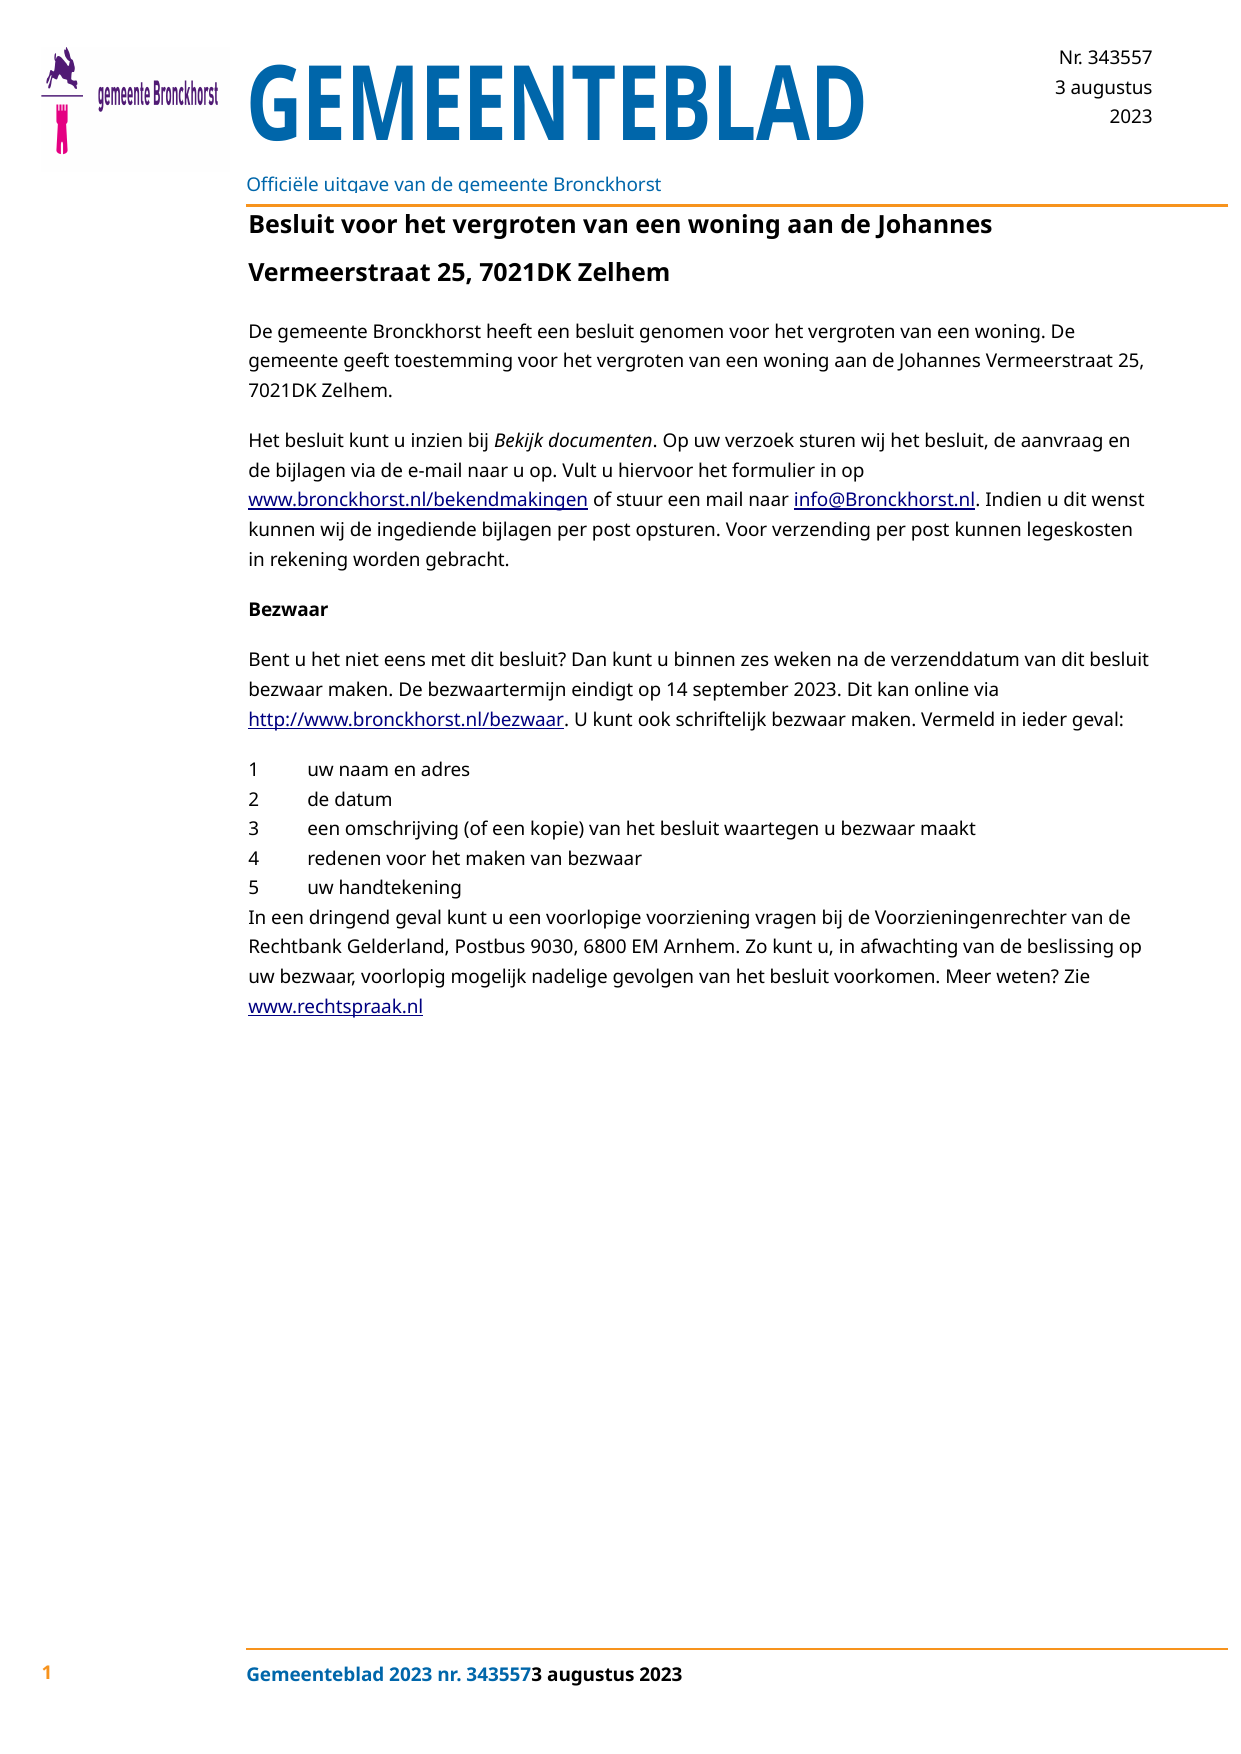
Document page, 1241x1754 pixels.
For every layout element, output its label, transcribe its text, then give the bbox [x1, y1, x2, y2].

list uw naam en adres [248, 756, 1152, 782]
text Besluit voor het vergroten van een woning aan de Johannes Vermeerstraat 25, 7021DK Zelhem [248, 207, 1152, 288]
text De gemeente Bronckhorst heeft een besluit genomen voor het vergroten van een woning. De gemeente geeft toestemming voor het vergroten van een woning aan de Johannes Vermeerstraat 25, 7021DK Zelhem. [248, 318, 1152, 403]
list uw handtekening [248, 874, 1152, 900]
text Het besluit kunt u inzien bij Bekijk documenten. Op uw verzoek sturen wij het besluit, de aanvraag en de bijlagen via de e-mail naar u op. Vult u hiervoor het formulier in op www.bronckhorst.nl/bekendmakingen of stuur een mail naar info@Bronckhorst.nl. Indien u dit wenst kunnen wij de ingediende bijlagen per post opsturen. Voor verzending per post kunnen legeskosten in rekening worden gebracht. [248, 427, 1152, 572]
text Bent u het niet eens met dit besluit? Dan kunt u binnen zes weken na de verzenddatum van dit besluit bezwaar maken. De bezwaartermijn eindigt op 14 september 2023. Dit kan online via http://www.bronckhorst.nl/bezwaar. U kunt ook schriftelijk bezwaar maken. Vermeld in ieder geval: [248, 647, 1152, 732]
picture [41, 47, 231, 172]
text In een dringend geval kunt u een voorlopige voorziening vragen bij de Voorzieningenrechter van de Rechtbank Gelderland, Postbus 9030, 6800 EM Arnhem. Zo kunt u, in afwachting van de beslissing op uw bezwaar, voorlopig mogelijk nadelige gevolgen van het besluit voorkomen. Meer weten? Zie www.rechtspraak.nl [248, 904, 1152, 1019]
list redenen voor het maken van bezwaar [248, 845, 1152, 871]
list de datum [248, 786, 1152, 812]
text Bezwaar [248, 596, 1152, 622]
list een omschrijving (of een kopie) van het besluit waartegen u bezwaar maakt [248, 815, 1152, 841]
